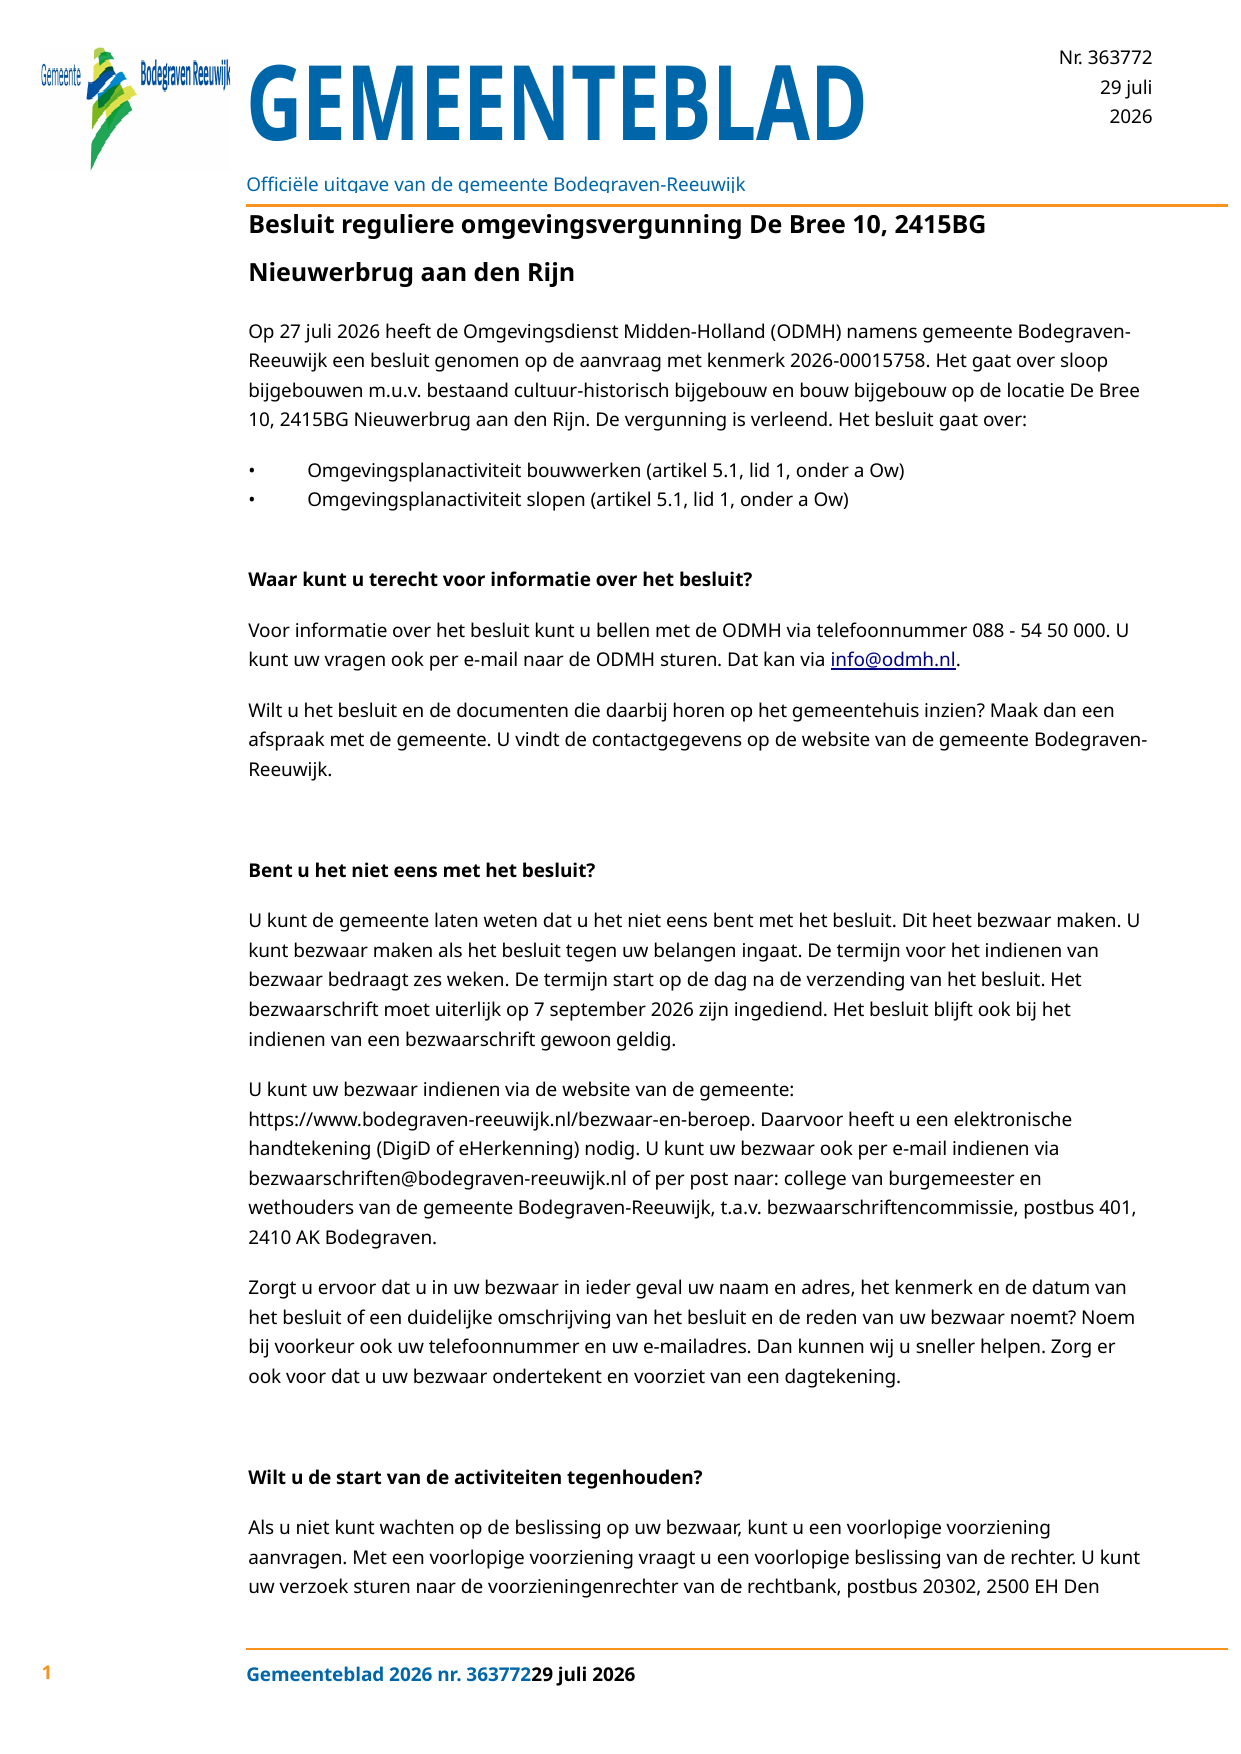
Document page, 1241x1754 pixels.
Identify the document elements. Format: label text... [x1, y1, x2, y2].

text U kunt de gemeente laten weten dat u het niet eens bent met het besluit. Dit heet bezwaar maken. U kunt bezwaar maken als het besluit tegen uw belangen ingaat. De termijn voor het indienen van bezwaar bedraagt zes weken. De termijn start op de dag na de verzending van het besluit. Het bezwaarschrift moet uiterlijk op 7 september 2026 zijn ingediend. Het besluit blijft ook bij het indienen van een bezwaarschrift gewoon geldig. [248, 907, 1152, 1052]
text Waar kunt u terecht voor informatie over het besluit? [248, 567, 1152, 592]
text Bent u het niet eens met het besluit? [248, 857, 1152, 883]
picture [41, 47, 231, 172]
text U kunt uw bezwaar indienen via de website van de gemeente: https://www.bodegraven-reeuwijk.nl/bezwaar-en-beroep. Daarvoor heeft u een elektronische handtekening (DigiD of eHerkenning) nodig. U kunt uw bezwaar ook per e-mail indienen via bezwaarschriften@bodegraven-reeuwijk.nl of per post naar: college van burgemeester en wethouders van de gemeente Bodegraven-Reeuwijk, t.a.v. bezwaarschriftencommissie, postbus 401, 2410 AK Bodegraven. [248, 1076, 1152, 1250]
text Zorgt u ervoor dat u in uw bezwaar in ieder geval uw naam en adres, het kenmerk en de datum van het besluit of een duidelijke omschrijving van het besluit en de reden van uw bezwaar noemt? Noem bij voorkeur ook uw telefoonnummer en uw e-mailadres. Dan kunnen wij u sneller helpen. Zorg er ook voor dat u uw bezwaar ondertekent en voorziet van een dagtekening. [248, 1274, 1152, 1389]
text Wilt u de start van de activiteiten tegenhouden? [248, 1464, 1152, 1490]
text Wilt u het besluit en de documenten die daarbij horen op het gemeentehuis inzien? Maak dan een afspraak met de gemeente. U vindt de contactgegevens op de website van de gemeente Bodegraven-Reeuwijk. [248, 697, 1152, 782]
list Omgevingsplanactiviteit bouwwerken (artikel 5.1, lid 1, onder a Ow) [248, 457, 1152, 483]
text Als u niet kunt wachten op de beslissing op uw bezwaar, kunt u een voorlopige voorziening aanvragen. Met een voorlopige voorziening vraagt u een voorlopige beslissing van de rechter. U kunt uw verzoek sturen naar de voorzieningenrechter van de rechtbank, postbus 20302, 2500 EH Den [248, 1514, 1152, 1599]
text Voor informatie over het besluit kunt u bellen met de ODMH via telefoonnummer 088 - 54 50 000. U kunt uw vragen ook per e-mail naar de ODMH sturen. Dat kan via info@odmh.nl. [248, 617, 1152, 672]
text Op 27 juli 2026 heeft de Omgevingsdienst Midden-Holland (ODMH) namens gemeente Bodegraven-Reeuwijk een besluit genomen op de aanvraag met kenmerk 2026-00015758. Het gaat over sloop bijgebouwen m.u.v. bestaand cultuur-historisch bijgebouw en bouw bijgebouw op de locatie De Bree 10, 2415BG Nieuwerbrug aan den Rijn. De vergunning is verleend. Het besluit gaat over: [248, 318, 1152, 432]
text Besluit reguliere omgevingsvergunning De Bree 10, 2415BG Nieuwerbrug aan den Rijn [248, 207, 1152, 288]
list Omgevingsplanactiviteit slopen (artikel 5.1, lid 1, onder a Ow) [248, 487, 1152, 512]
